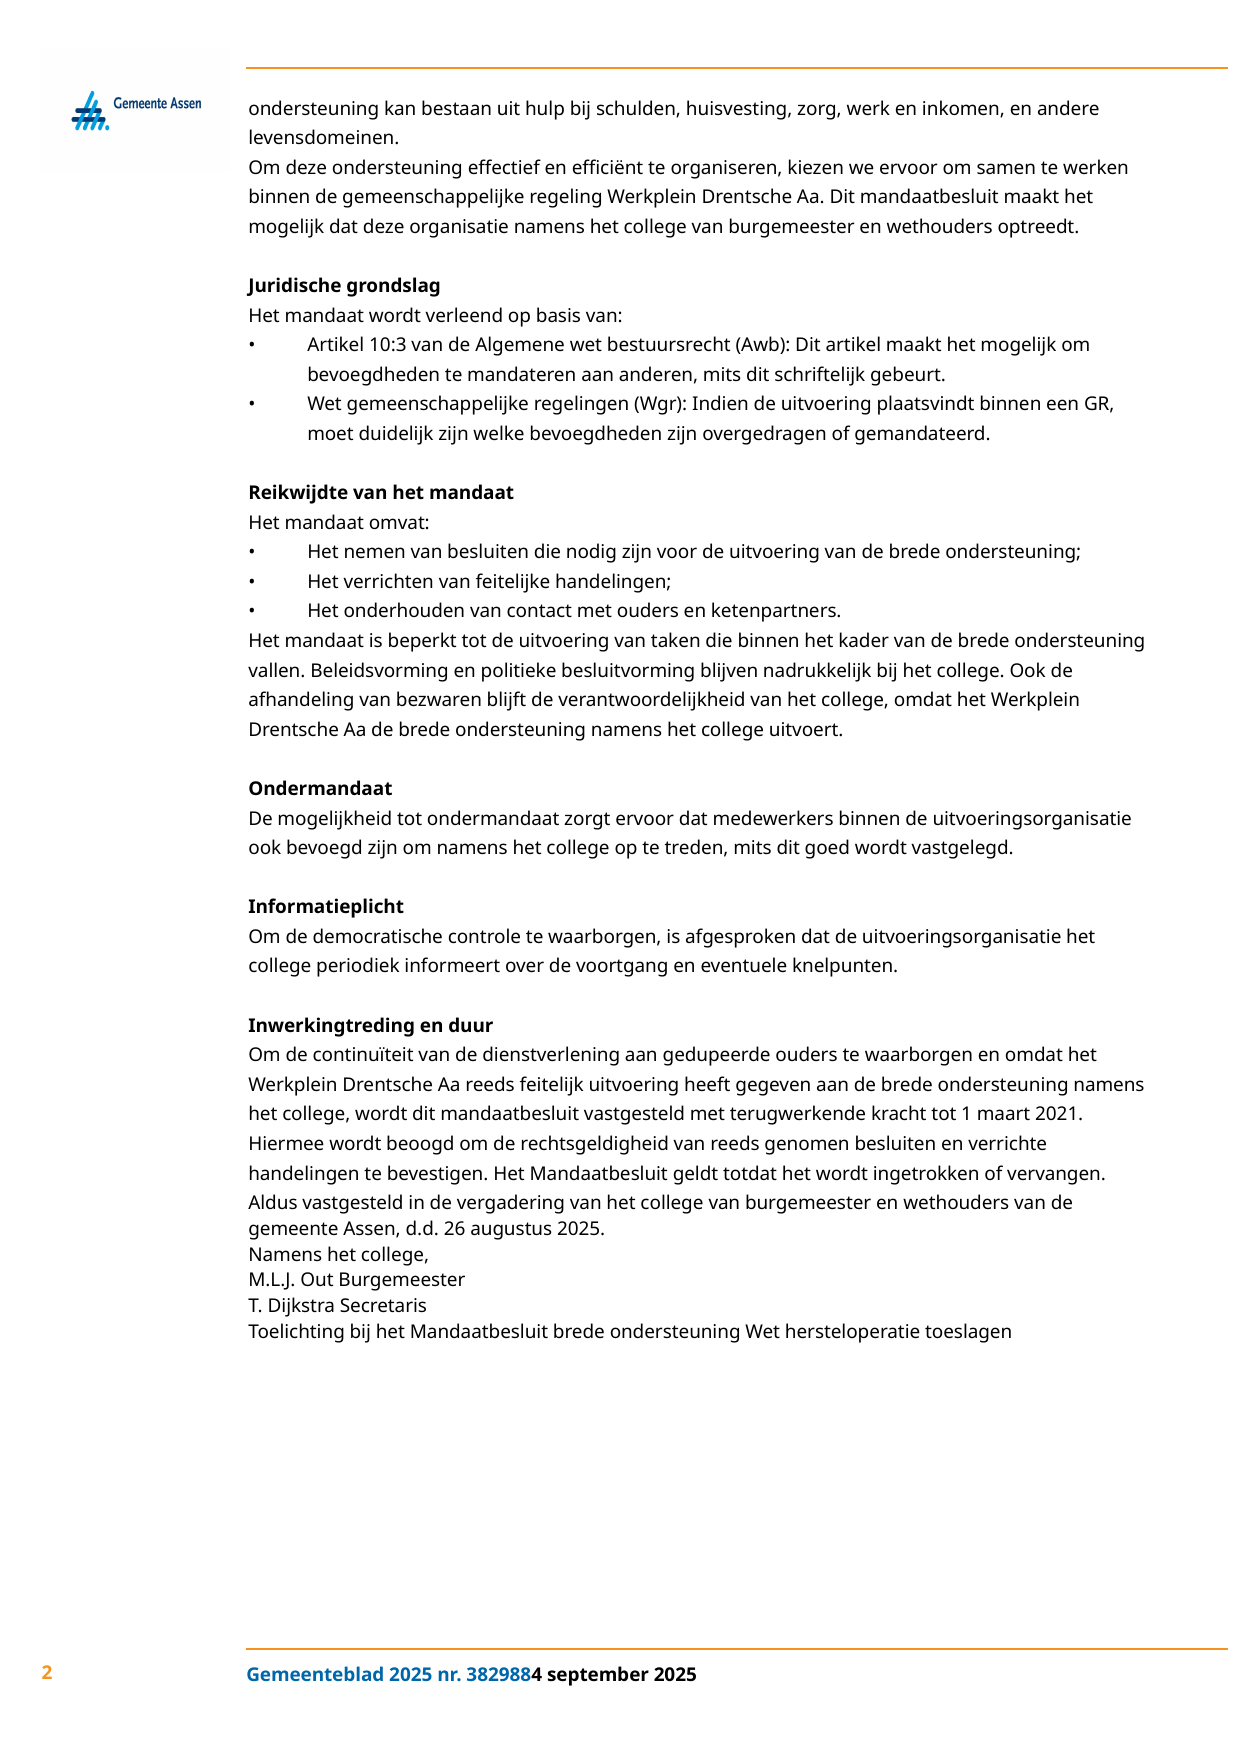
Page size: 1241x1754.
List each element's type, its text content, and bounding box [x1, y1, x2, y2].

list Het onderhouden van contact met ouders en ketenpartners. [248, 598, 1152, 623]
list Het verrichten van feitelijke handelingen; [248, 568, 1152, 594]
text Toelichting bij het Mandaatbesluit brede ondersteuning Wet hersteloperatie toeslagen [248, 1318, 1152, 1344]
text Juridische grondslag [248, 272, 1152, 298]
text Aldus vastgesteld in de vergadering van het college van burgemeester en wethouders van de gemeente Assen, d.d. 26 augustus 2025. [248, 1189, 1152, 1241]
text Om deze ondersteuning effectief en efficiënt te organiseren, kiezen we ervoor om samen te werken binnen de gemeenschappelijke regeling Werkplein Drentsche Aa. Dit mandaatbesluit maakt het mogelijk dat deze organisatie namens het college van burgemeester en wethouders optreedt. [248, 154, 1152, 239]
text De mogelijkheid tot ondermandaat zorgt ervoor dat medewerkers binnen de uitvoeringsorganisatie ook bevoegd zijn om namens het college op te treden, mits dit goed wordt vastgelegd. [248, 805, 1152, 860]
text Ondermandaat [248, 775, 1152, 801]
text Om de continuïteit van de dienstverlening aan gedupeerde ouders te waarborgen en omdat het Werkplein Drentsche Aa reeds feitelijk uitvoering heeft gegeven aan de brede ondersteuning namens het college, wordt dit mandaatbesluit vastgesteld met terugwerkende kracht tot 1 maart 2021. Hiermee wordt beoogd om de rechtsgeldigheid van reeds genomen besluiten en verrichte handelingen te bevestigen. Het Mandaatbesluit geldt totdat het wordt ingetrokken of vervangen. [248, 1041, 1152, 1186]
text Inwerkingtreding en duur [248, 1012, 1152, 1038]
text M.L.J. Out Burgemeester [248, 1267, 1152, 1292]
text Het mandaat omvat: [248, 509, 1152, 535]
text Het mandaat wordt verleend op basis van: [248, 302, 1152, 328]
text Informatieplicht [248, 893, 1152, 919]
text Het mandaat is beperkt tot de uitvoering van taken die binnen het kader van de brede ondersteuning vallen. Beleidsvorming en politieke besluitvorming blijven nadrukkelijk bij het college. Ook de afhandeling van bezwaren blijft de verantwoordelijkheid van het college, omdat het Werkplein Drentsche Aa de brede ondersteuning namens het college uitvoert. [248, 627, 1152, 742]
text Reikwijdte van het mandaat [248, 479, 1152, 505]
text Namens het college, [248, 1241, 1152, 1267]
picture [41, 47, 231, 172]
text Om de democratische controle te waarborgen, is afgesproken dat de uitvoeringsorganisatie het college periodiek informeert over de voortgang en eventuele knelpunten. [248, 923, 1152, 978]
list Het nemen van besluiten die nodig zijn voor de uitvoering van de brede ondersteuning; [248, 538, 1152, 564]
list Artikel 10:3 van de Algemene wet bestuursrecht (Awb): Dit artikel maakt het mogelijk om bevoegdheden te mandateren aan anderen, mits dit schriftelijk gebeurt. [248, 331, 1152, 387]
text ondersteuning kan bestaan uit hulp bij schulden, huisvesting, zorg, werk en inkomen, en andere levensdomeinen. [248, 95, 1152, 150]
text T. Dijkstra Secretaris [248, 1292, 1152, 1318]
list Wet gemeenschappelijke regelingen (Wgr): Indien de uitvoering plaatsvindt binnen een GR, moet duidelijk zijn welke bevoegdheden zijn overgedragen of gemandateerd. [248, 391, 1152, 446]
